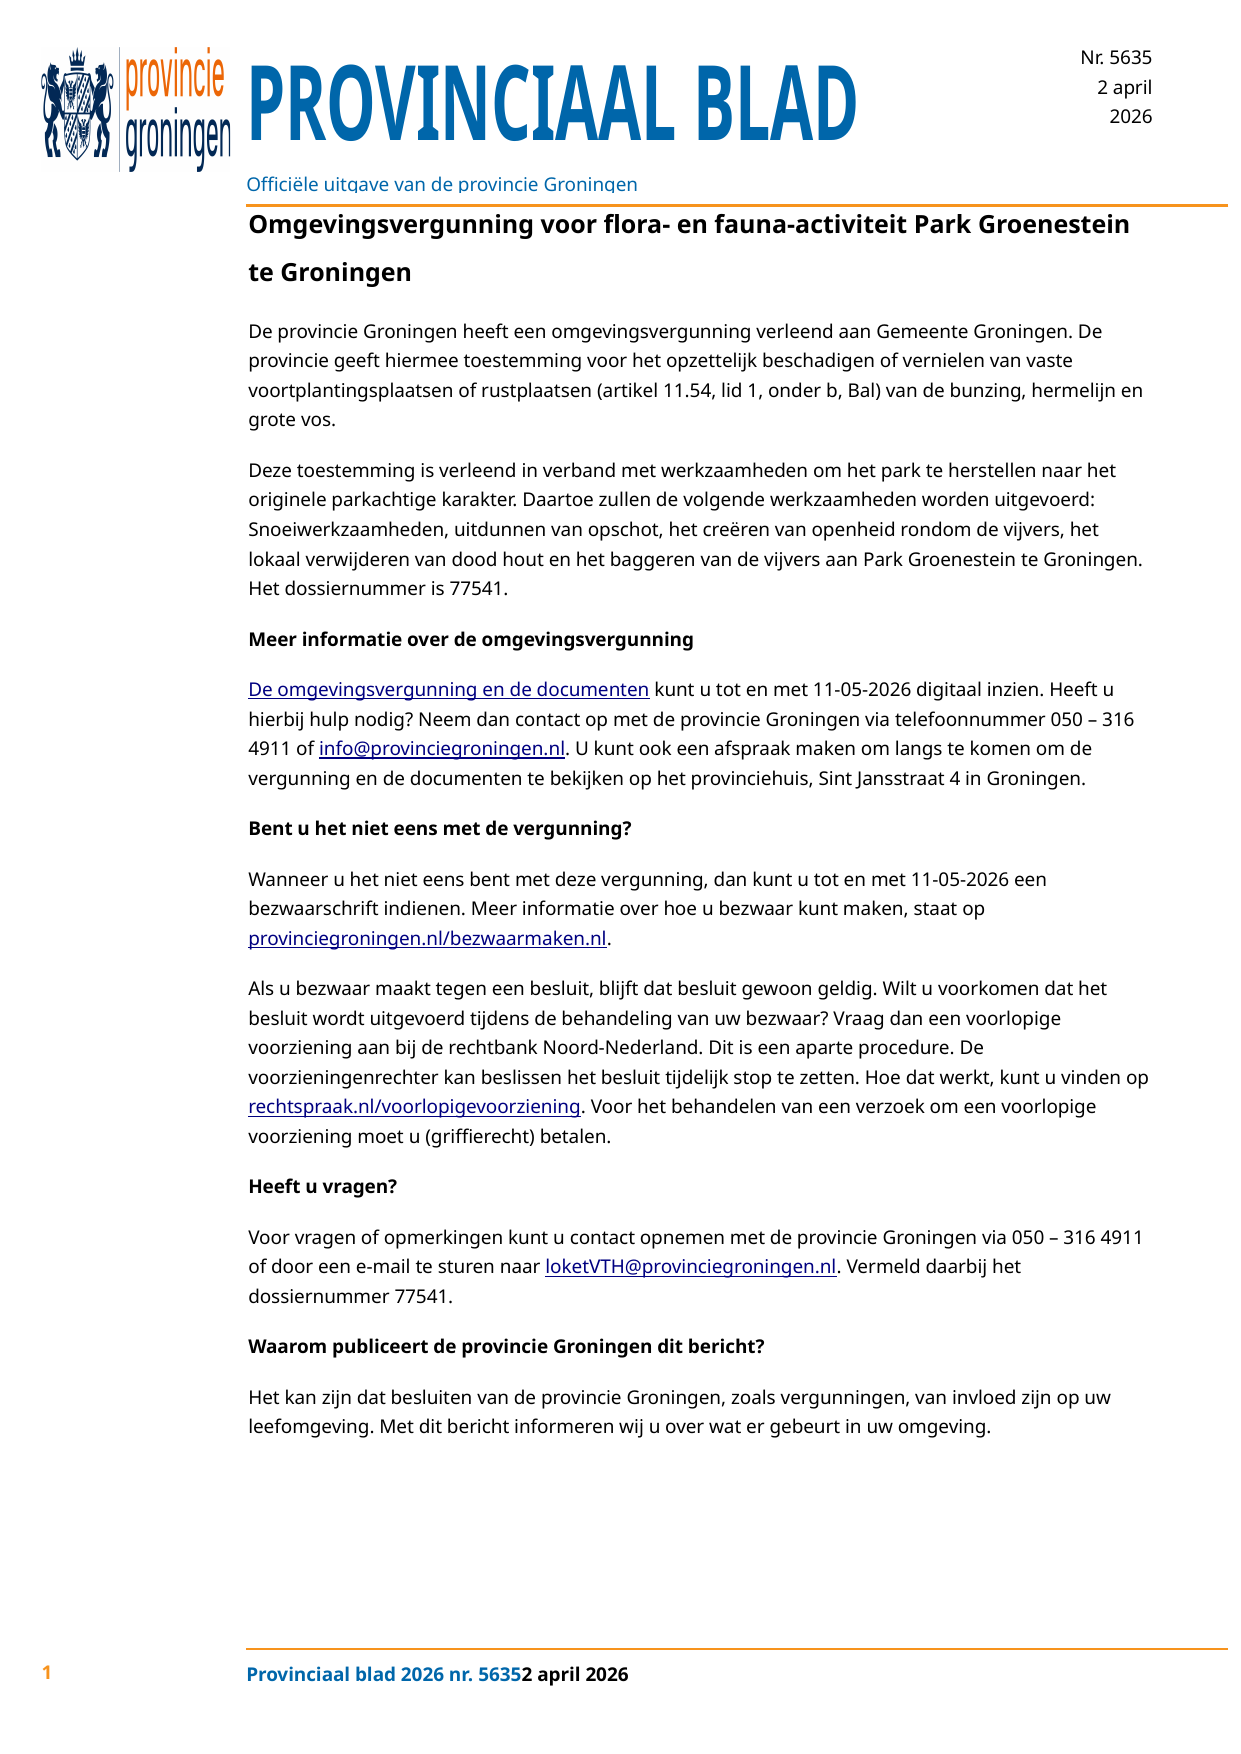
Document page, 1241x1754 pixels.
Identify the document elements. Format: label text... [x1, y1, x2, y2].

text Wanneer u het niet eens bent met deze vergunning, dan kunt u tot en met 11-05-2026 een bezwaarschrift indienen. Meer informatie over hoe u bezwaar kunt maken, staat op provinciegroningen.nl/bezwaarmaken.nl. [248, 866, 1152, 951]
text De provincie Groningen heeft een omgevingsvergunning verleend aan Gemeente Groningen. De provincie geeft hiermee toestemming voor het opzettelijk beschadigen of vernielen van vaste voortplantingsplaatsen of rustplaatsen (artikel 11.54, lid 1, onder b, Bal) van de bunzing, hermelijn en grote vos. [248, 318, 1152, 432]
text Als u bezwaar maakt tegen een besluit, blijft dat besluit gewoon geldig. Wilt u voorkomen dat het besluit wordt uitgevoerd tijdens de behandeling van uw bezwaar? Vraag dan een voorlopige voorziening aan bij de rechtbank Noord-Nederland. Dit is een aparte procedure. De voorzieningenrechter kan beslissen het besluit tijdelijk stop te zetten. Hoe dat werkt, kunt u vinden op rechtspraak.nl/voorlopigevoorziening. Voor het behandelen van een verzoek om een voorlopige voorziening moet u (griffierecht) betalen. [248, 975, 1152, 1149]
text De omgevingsvergunning en de documenten kunt u tot en met 11-05-2026 digitaal inzien. Heeft u hierbij hulp nodig? Neem dan contact op met de provincie Groningen via telefoonnummer 050 – 316 4911 of info@provinciegroningen.nl. U kunt ook een afspraak maken om langs te komen om de vergunning en de documenten te bekijken op het provinciehuis, Sint Jansstraat 4 in Groningen. [248, 676, 1152, 791]
text Waarom publiceert de provincie Groningen dit bericht? [248, 1334, 1152, 1359]
text Bent u het niet eens met de vergunning? [248, 815, 1152, 841]
text Omgevingsvergunning voor flora- en fauna-activiteit Park Groenestein te Groningen [248, 207, 1152, 288]
text Deze toestemming is verleend in verband met werkzaamheden om het park te herstellen naar het originele parkachtige karakter. Daartoe zullen de volgende werkzaamheden worden uitgevoerd: Snoeiwerkzaamheden, uitdunnen van opschot, het creëren van openheid rondom de vijvers, het lokaal verwijderen van dood hout en het baggeren van de vijvers aan Park Groenestein te Groningen. Het dossiernummer is 77541. [248, 457, 1152, 601]
picture [41, 47, 231, 172]
text Voor vragen of opmerkingen kunt u contact opnemen met de provincie Groningen via 050 – 316 4911 of door een e-mail te sturen naar loketVTH@provinciegroningen.nl. Vermeld daarbij het dossiernummer 77541. [248, 1224, 1152, 1309]
text Het kan zijn dat besluiten van de provincie Groningen, zoals vergunningen, van invloed zijn op uw leefomgeving. Met dit bericht informeren wij u over wat er gebeurt in uw omgeving. [248, 1384, 1152, 1439]
text Heeft u vragen? [248, 1174, 1152, 1199]
text Meer informatie over de omgevingsvergunning [248, 626, 1152, 652]
